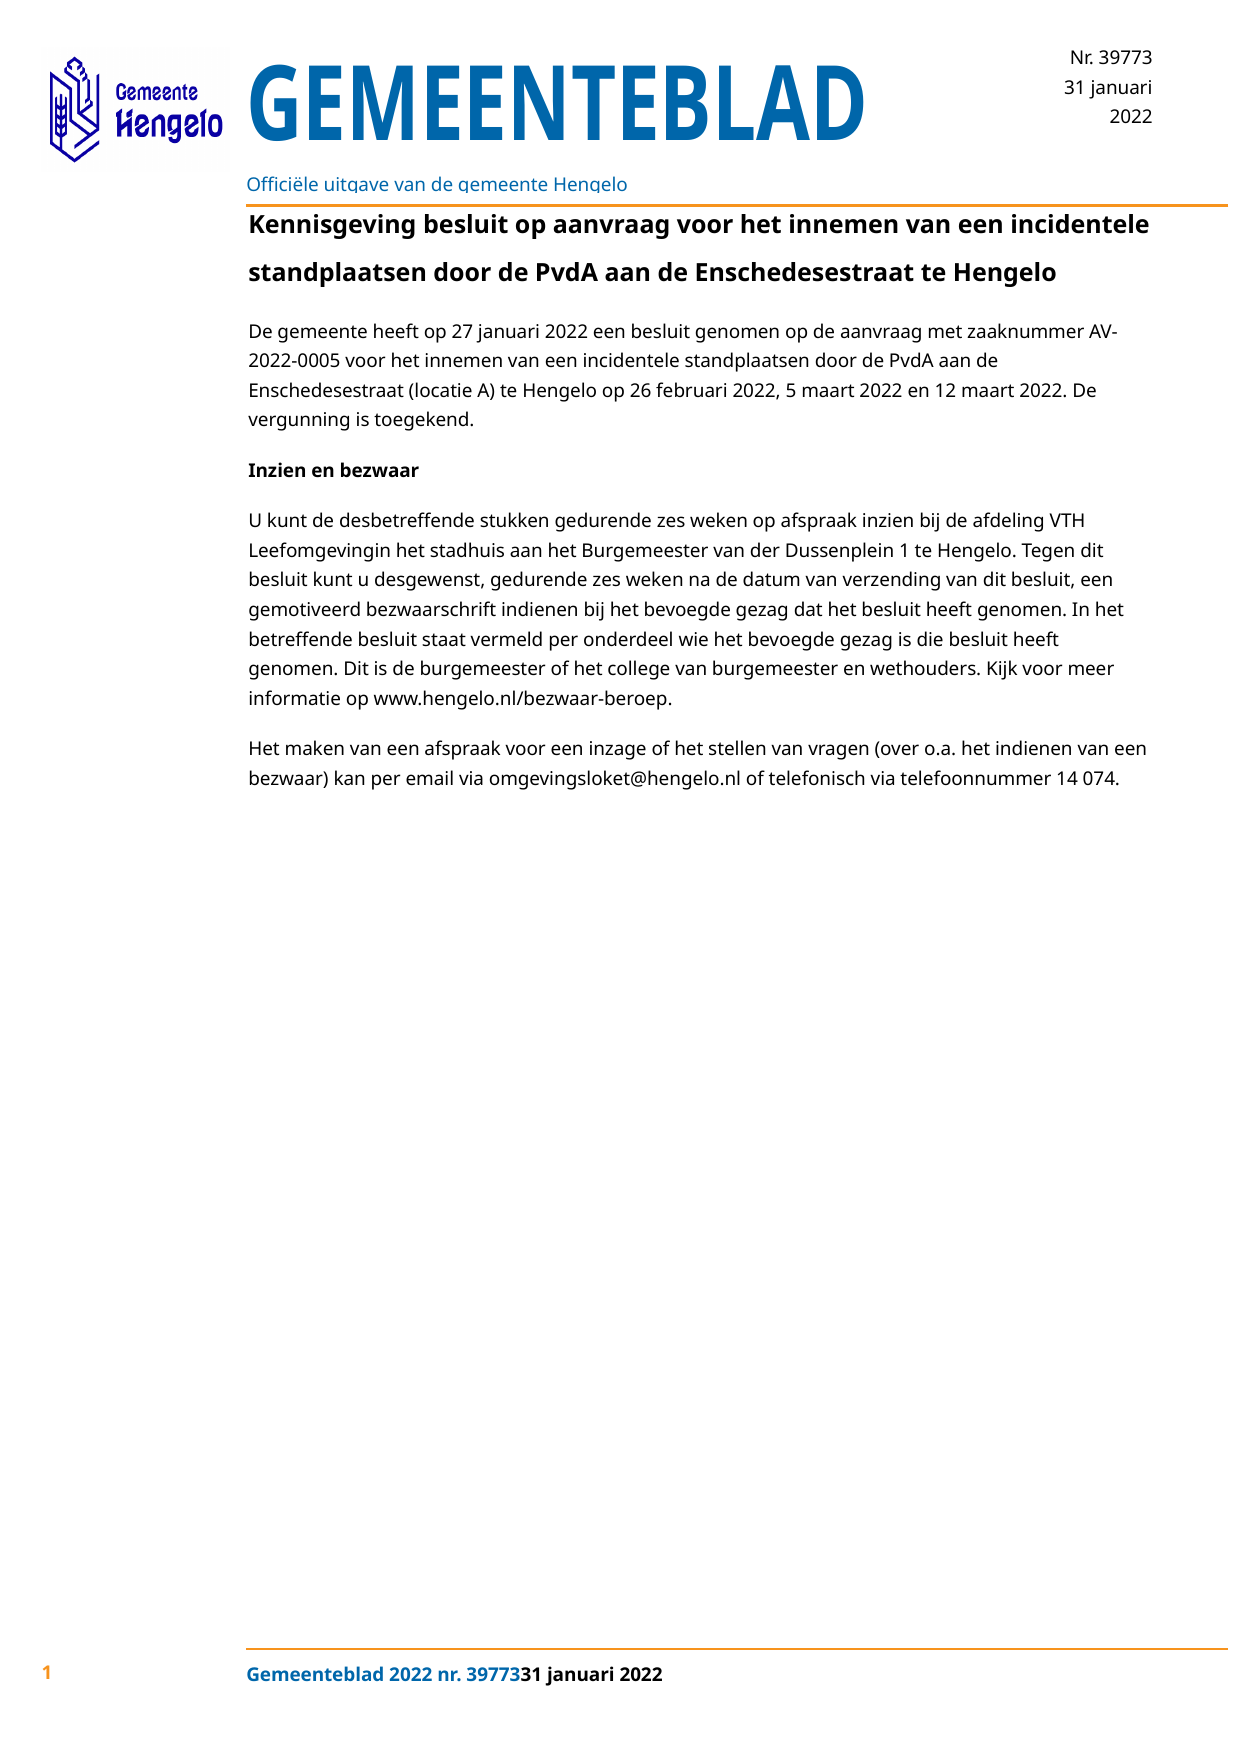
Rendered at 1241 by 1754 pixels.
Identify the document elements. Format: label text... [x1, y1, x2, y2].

text Inzien en bezwaar [248, 457, 1152, 483]
text Kennisgeving besluit op aanvraag voor het innemen van een incidentele standplaatsen door de PvdA aan de Enschedesestraat te Hengelo [248, 207, 1152, 288]
text U kunt de desbetreffende stukken gedurende zes weken op afspraak inzien bij de afdeling VTH Leefomgevingin het stadhuis aan het Burgemeester van der Dussenplein 1 te Hengelo. Tegen dit besluit kunt u desgewenst, gedurende zes weken na de datum van verzending van dit besluit, een gemotiveerd bezwaarschrift indienen bij het bevoegde gezag dat het besluit heeft genomen. In het betreffende besluit staat vermeld per onderdeel wie het bevoegde gezag is die besluit heeft genomen. Dit is de burgemeester of het college van burgemeester en wethouders. Kijk voor meer informatie op www.hengelo.nl/bezwaar-beroep. [248, 507, 1152, 711]
text De gemeente heeft op 27 januari 2022 een besluit genomen op de aanvraag met zaaknummer AV-2022-0005 voor het innemen van een incidentele standplaatsen door de PvdA aan de Enschedesestraat (locatie A) te Hengelo op 26 februari 2022, 5 maart 2022 en 12 maart 2022. De vergunning is toegekend. [248, 318, 1152, 432]
text Het maken van een afspraak voor een inzage of het stellen van vragen (over o.a. het indienen van een bezwaar) kan per email via omgevingsloket@hengelo.nl of telefonisch via telefoonnummer 14 074. [248, 735, 1152, 791]
picture [41, 47, 231, 172]
